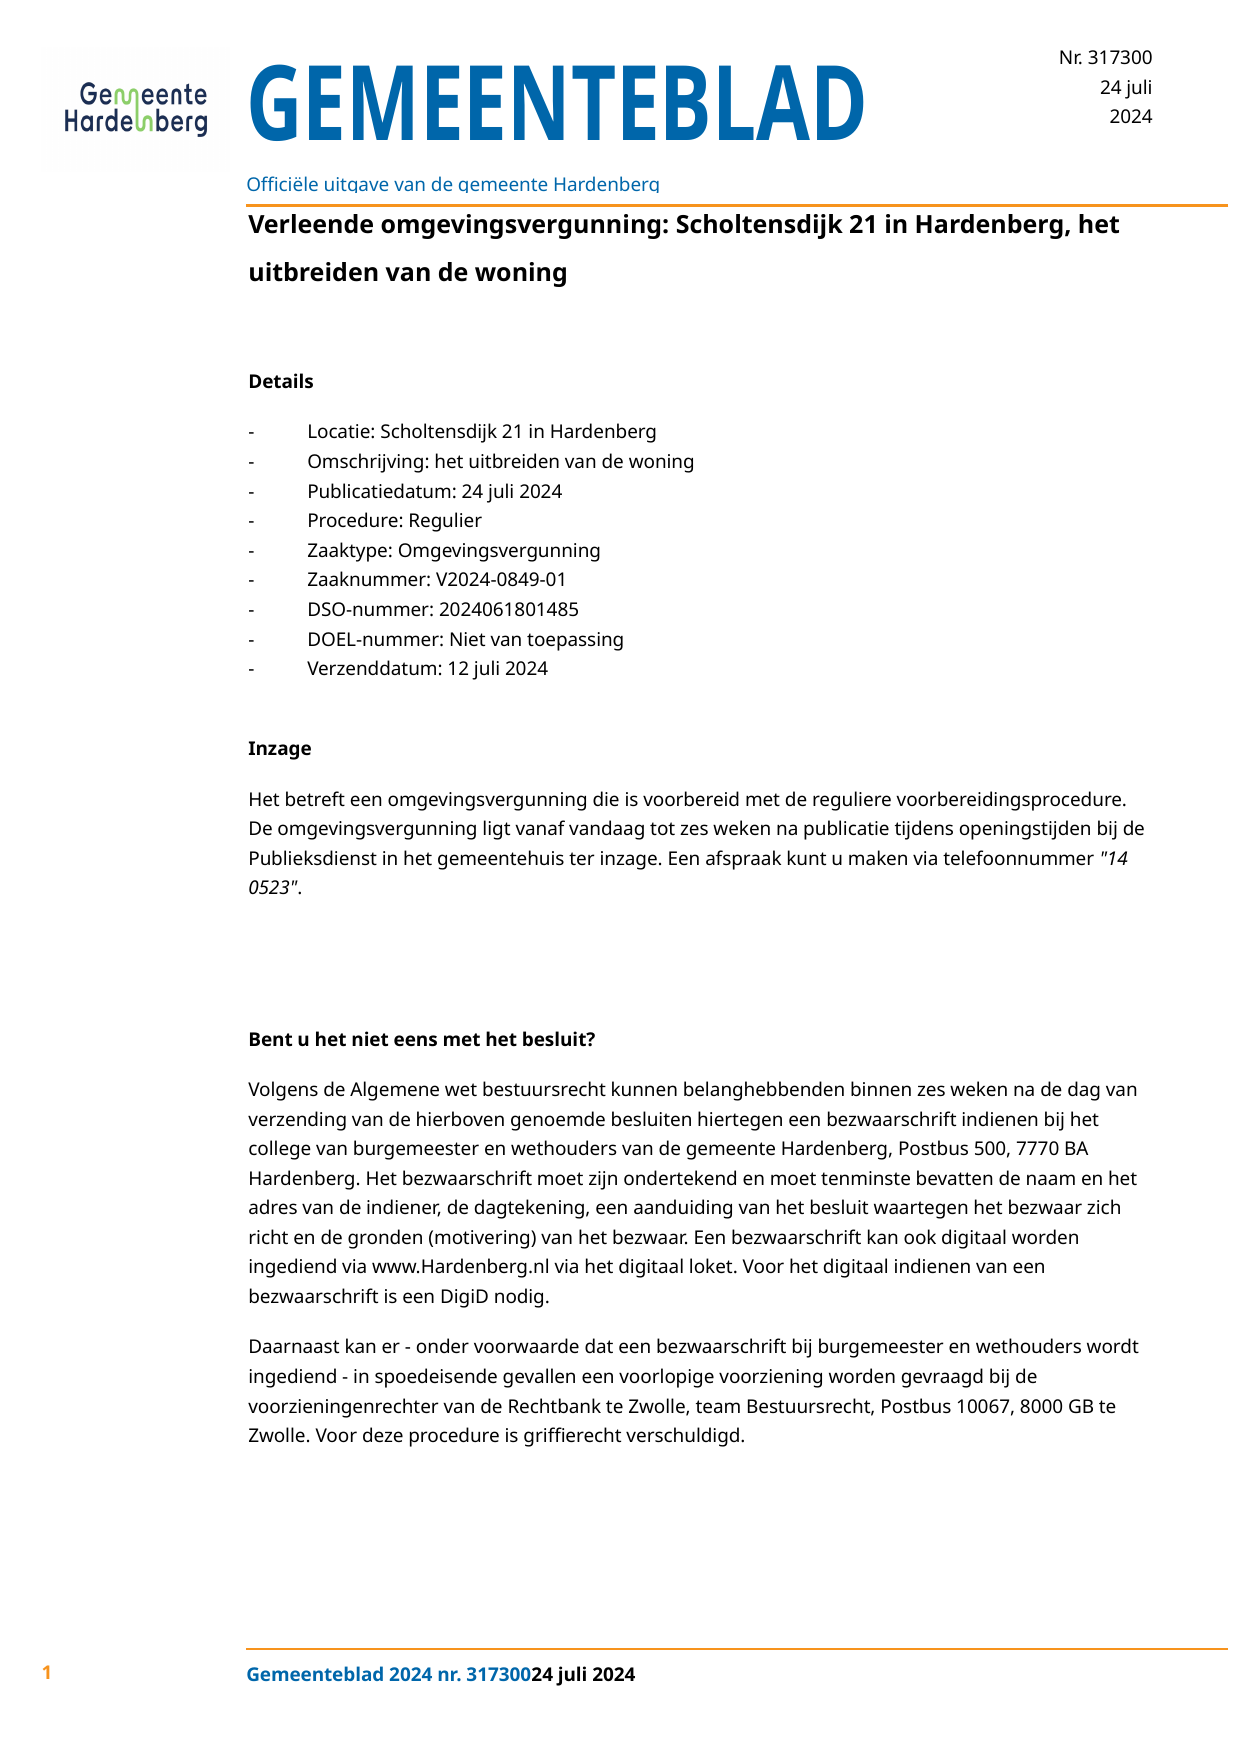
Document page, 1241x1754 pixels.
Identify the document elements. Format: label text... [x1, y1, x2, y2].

list Locatie: Scholtensdijk 21 in Hardenberg [248, 419, 1152, 444]
list Zaaknummer: V2024-0849-01 [248, 567, 1152, 592]
list DOEL-nummer: Niet van toepassing [248, 626, 1152, 652]
text Het betreft een omgevingsvergunning die is voorbereid met de reguliere voorbereidingsprocedure. De omgevingsvergunning ligt vanaf vandaag tot zes weken na publicatie tijdens openingstijden bij de Publieksdienst in het gemeentehuis ter inzage. Een afspraak kunt u maken via telefoonnummer "14 0523". [248, 786, 1152, 900]
text Daarnaast kan er - onder voorwaarde dat een bezwaarschrift bij burgemeester en wethouders wordt ingediend - in spoedeisende gevallen een voorlopige voorziening worden gevraagd bij de voorzieningenrechter van de Rechtbank te Zwolle, team Bestuursrecht, Postbus 10067, 8000 GB te Zwolle. Voor deze procedure is griffierecht verschuldigd. [248, 1334, 1152, 1448]
text Bent u het niet eens met het besluit? [248, 1026, 1152, 1052]
text Volgens de Algemene wet bestuursrecht kunnen belanghebbenden binnen zes weken na de dag van verzending van de hierboven genoemde besluiten hiertegen een bezwaarschrift indienen bij het college van burgemeester en wethouders van de gemeente Hardenberg, Postbus 500, 7770 BA Hardenberg. Het bezwaarschrift moet zijn ondertekend en moet tenminste bevatten de naam en het adres van de indiener, de dagtekening, een aanduiding van het besluit waartegen het bezwaar zich richt en de gronden (motivering) van het bezwaar. Een bezwaarschrift kan ook digitaal worden ingediend via www.Hardenberg.nl via het digitaal loket. Voor het digitaal indienen van een bezwaarschrift is een DigiD nodig. [248, 1076, 1152, 1309]
list Publicatiedatum: 24 juli 2024 [248, 478, 1152, 504]
list DSO-nummer: 2024061801485 [248, 596, 1152, 622]
list Verzenddatum: 12 juli 2024 [248, 655, 1152, 681]
text Inzage [248, 735, 1152, 761]
list Zaaktype: Omgevingsvergunning [248, 537, 1152, 563]
picture [41, 47, 231, 172]
text Details [248, 368, 1152, 394]
list Procedure: Regulier [248, 507, 1152, 533]
list Omschrijving: het uitbreiden van de woning [248, 448, 1152, 474]
text Verleende omgevingsvergunning: Scholtensdijk 21 in Hardenberg, het uitbreiden van de woning [248, 207, 1152, 288]
